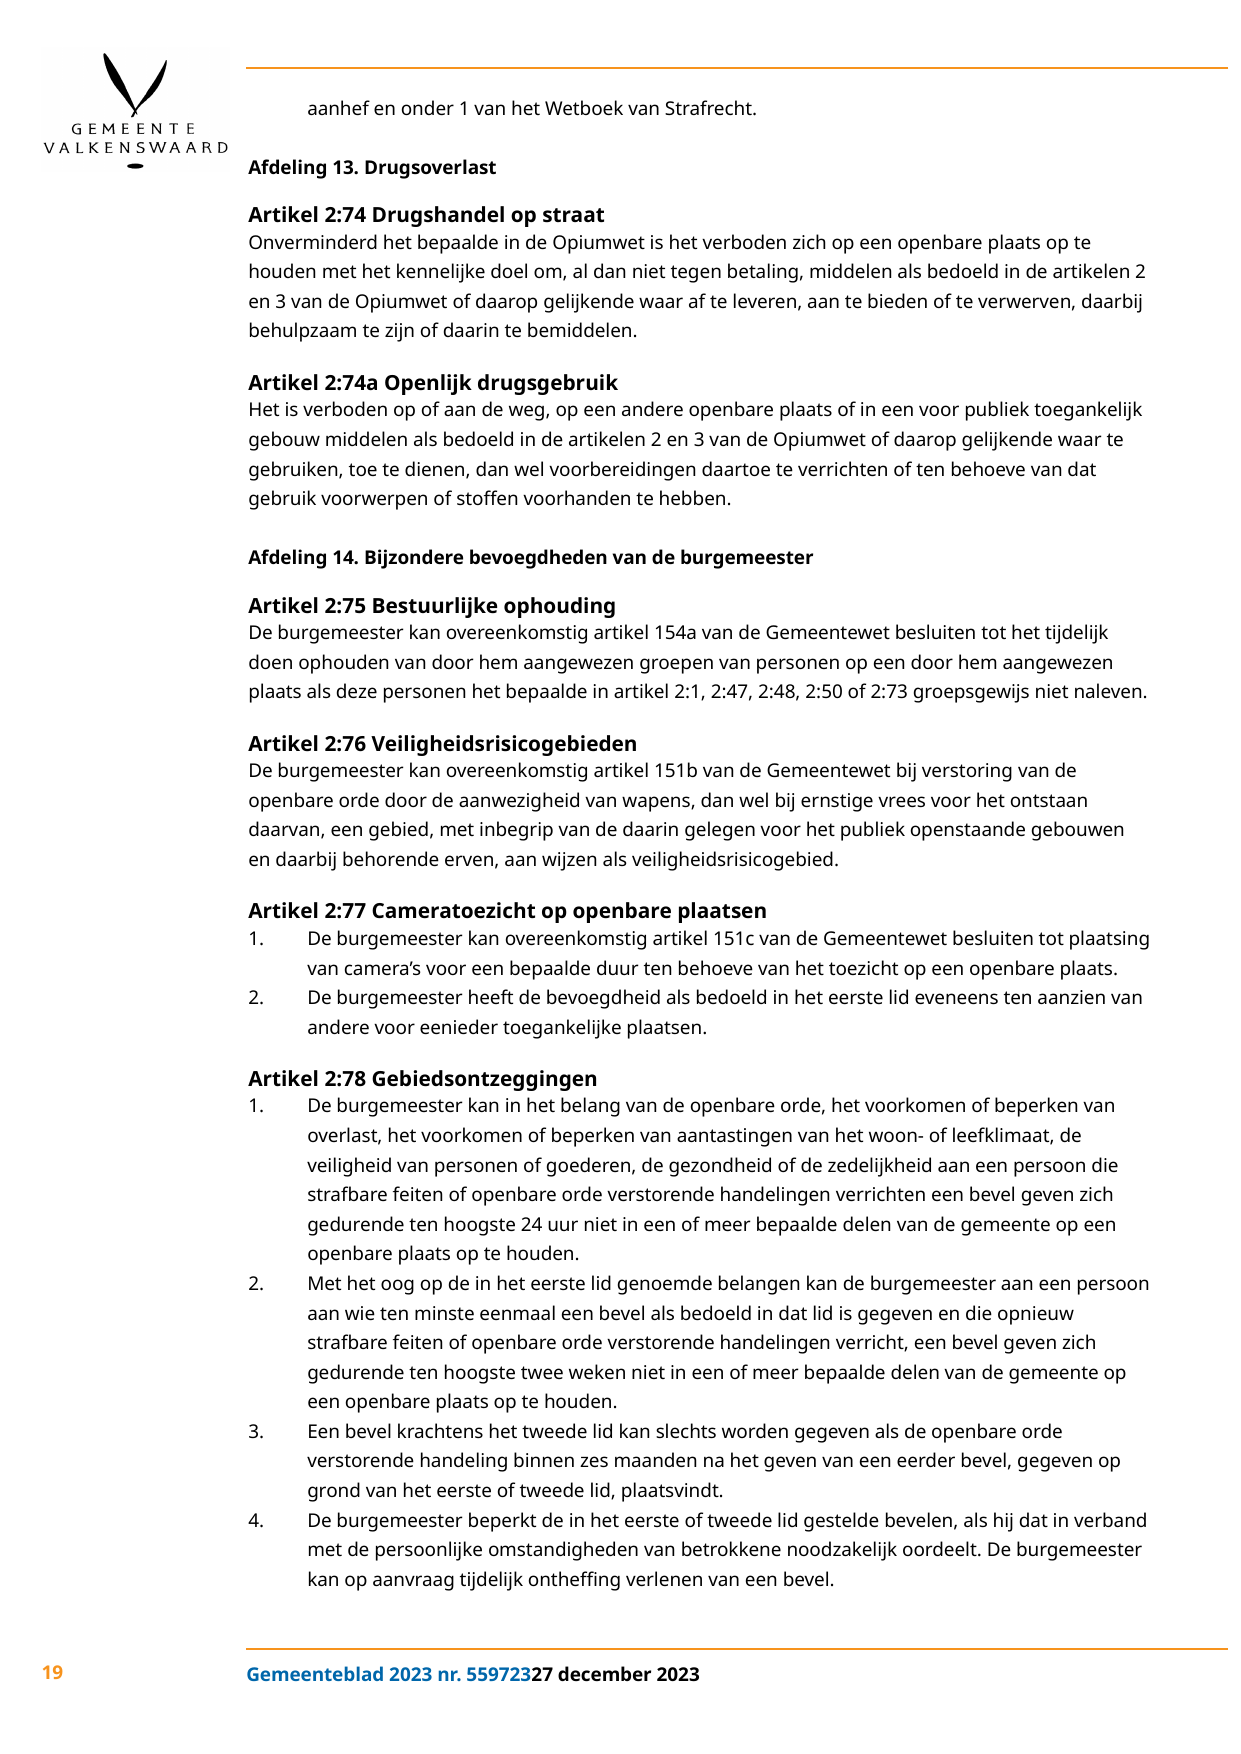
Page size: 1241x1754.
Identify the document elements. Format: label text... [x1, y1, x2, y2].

list De burgemeester kan in het belang van de openbare orde, het voorkomen of beperken van overlast, het voorkomen of beperken van aantastingen van het woon- of leefklimaat, de veiligheid van personen of goederen, de gezondheid of de zedelijkheid aan een persoon die strafbare feiten of openbare orde verstorende handelingen verrichten een bevel geven zich gedurende ten hoogste 24 uur niet in een of meer bepaalde delen van de gemeente op een openbare plaats op te houden. [248, 1093, 1152, 1266]
text Afdeling 13. Drugsoverlast [248, 154, 1152, 180]
list De burgemeester beperkt de in het eerste of tweede lid gestelde bevelen, als hij dat in verband met de persoonlijke omstandigheden van betrokkene noodzakelijk oordeelt. De burgemeester kan op aanvraag tijdelijk ontheffing verlenen van een bevel. [248, 1507, 1152, 1592]
text Artikel 2:76 Veiligheidsrisicogebieden [248, 729, 1152, 757]
list De burgemeester kan overeenkomstig artikel 151c van de Gemeentewet besluiten tot plaatsing van camera’s voor een bepaalde duur ten behoeve van het toezicht op een openbare plaats. [248, 925, 1152, 980]
picture [41, 47, 231, 172]
text De burgemeester kan overeenkomstig artikel 151b van de Gemeentewet bij verstoring van de openbare orde door de aanwezigheid van wapens, dan wel bij ernstige vrees voor het ontstaan daarvan, een gebied, met inbegrip van de daarin gelegen voor het publiek openstaande gebouwen en daarbij behorende erven, aan wijzen als veiligheidsrisicogebied. [248, 757, 1152, 872]
text Artikel 2:77 Cameratoezicht op openbare plaatsen [248, 897, 1152, 925]
text Afdeling 14. Bijzondere bevoegdheden van de burgemeester [248, 544, 1152, 570]
text De burgemeester kan overeenkomstig artikel 154a van de Gemeentewet besluiten tot het tijdelijk doen ophouden van door hem aangewezen groepen van personen op een door hem aangewezen plaats als deze personen het bepaalde in artikel 2:1, 2:47, 2:48, 2:50 of 2:73 groepsgewijs niet naleven. [248, 619, 1152, 704]
text Onverminderd het bepaalde in de Opiumwet is het verboden zich op een openbare plaats op te houden met het kennelijke doel om, al dan niet tegen betaling, middelen als bedoeld in de artikelen 2 en 3 van de Opiumwet of daarop gelijkende waar af te leveren, aan te bieden of te verwerven, daarbij behulpzaam te zijn of daarin te bemiddelen. [248, 229, 1152, 343]
text Artikel 2:74a Openlijk drugsgebruik [248, 368, 1152, 397]
text Artikel 2:78 Gebiedsontzeggingen [248, 1064, 1152, 1093]
list Een bevel krachtens het tweede lid kan slechts worden gegeven als de openbare orde verstorende handeling binnen zes maanden na het geven van een eerder bevel, gegeven op grond van het eerste of tweede lid, plaatsvindt. [248, 1418, 1152, 1503]
text Het is verboden op of aan de weg, op een andere openbare plaats of in een voor publiek toegankelijk gebouw middelen als bedoeld in de artikelen 2 en 3 van de Opiumwet of daarop gelijkende waar te gebruiken, toe te dienen, dan wel voorbereidingen daartoe te verrichten of ten behoeve van dat gebruik voorwerpen of stoffen voorhanden te hebben. [248, 397, 1152, 511]
list Met het oog op de in het eerste lid genoemde belangen kan de burgemeester aan een persoon aan wie ten minste eenmaal een bevel als bedoeld in dat lid is gegeven en die opnieuw strafbare feiten of openbare orde verstorende handelingen verricht, een bevel geven zich gedurende ten hoogste twee weken niet in een of meer bepaalde delen van de gemeente op een openbare plaats op te houden. [248, 1270, 1152, 1414]
list aanhef en onder 1 van het Wetboek van Strafrecht. [248, 95, 1152, 121]
text Artikel 2:75 Bestuurlijke ophouding [248, 591, 1152, 619]
list De burgemeester heeft de bevoegdheid als bedoeld in het eerste lid eveneens ten aanzien van andere voor eenieder toegankelijke plaatsen. [248, 984, 1152, 1039]
text Artikel 2:74 Drugshandel op straat [248, 201, 1152, 229]
